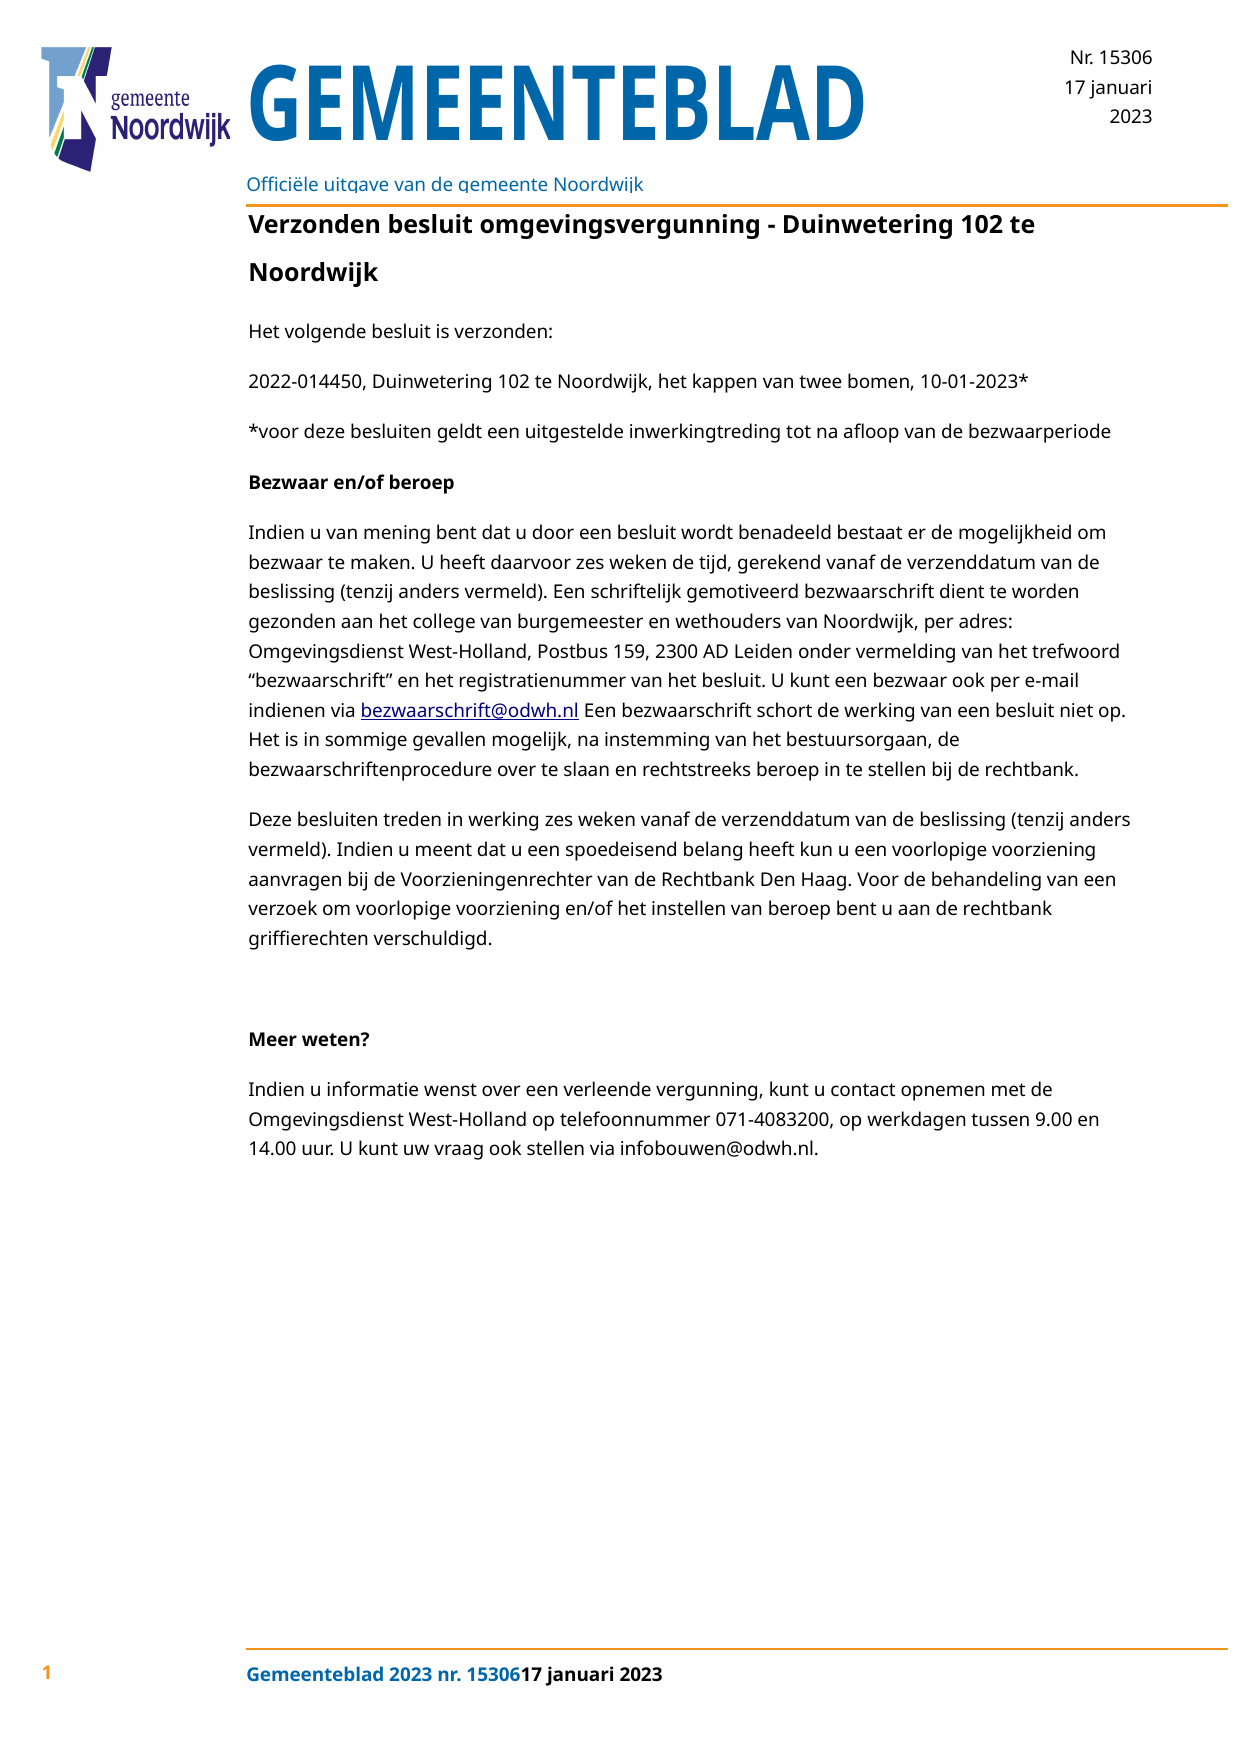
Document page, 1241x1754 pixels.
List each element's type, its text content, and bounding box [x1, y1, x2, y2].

text Bezwaar en/of beroep [248, 469, 1152, 495]
picture [41, 47, 231, 172]
text *voor deze besluiten geldt een uitgestelde inwerkingtreding tot na afloop van de bezwaarperiode [248, 419, 1152, 444]
text Het volgende besluit is verzonden: [248, 318, 1152, 344]
text 2022-014450, Duinwetering 102 te Noordwijk, het kappen van twee bomen, 10-01-2023* [248, 368, 1152, 394]
text Indien u van mening bent dat u door een besluit wordt benadeeld bestaat er de mogelijkheid om bezwaar te maken. U heeft daarvoor zes weken de tijd, gerekend vanaf de verzenddatum van de beslissing (tenzij anders vermeld). Een schriftelijk gemotiveerd bezwaarschrift dient te worden gezonden aan het college van burgemeester en wethouders van Noordwijk, per adres: Omgevingsdienst West-Holland, Postbus 159, 2300 AD Leiden onder vermelding van het trefwoord “bezwaarschrift” en het registratienummer van het besluit. U kunt een bezwaar ook per e-mail indienen via bezwaarschrift@odwh.nl Een bezwaarschrift schort de werking van een besluit niet op. Het is in sommige gevallen mogelijk, na instemming van het bestuursorgaan, de bezwaarschriftenprocedure over te slaan en rechtstreeks beroep in te stellen bij de rechtbank. [248, 519, 1152, 782]
text Deze besluiten treden in werking zes weken vanaf de verzenddatum van de beslissing (tenzij anders vermeld). Indien u meent dat u een spoedeisend belang heeft kun u een voorlopige voorziening aanvragen bij de Voorzieningenrechter van de Rechtbank Den Haag. Voor de behandeling van een verzoek om voorlopige voorziening en/of het instellen van beroep bent u aan de rechtbank griffierechten verschuldigd. [248, 807, 1152, 951]
text Meer weten? [248, 1026, 1152, 1052]
text Indien u informatie wenst over een verleende vergunning, kunt u contact opnemen met de Omgevingsdienst West-Holland op telefoonnummer 071-4083200, op werkdagen tussen 9.00 en 14.00 uur. U kunt uw vraag ook stellen via infobouwen@odwh.nl. [248, 1076, 1152, 1161]
text Verzonden besluit omgevingsvergunning - Duinwetering 102 te Noordwijk [248, 207, 1152, 288]
